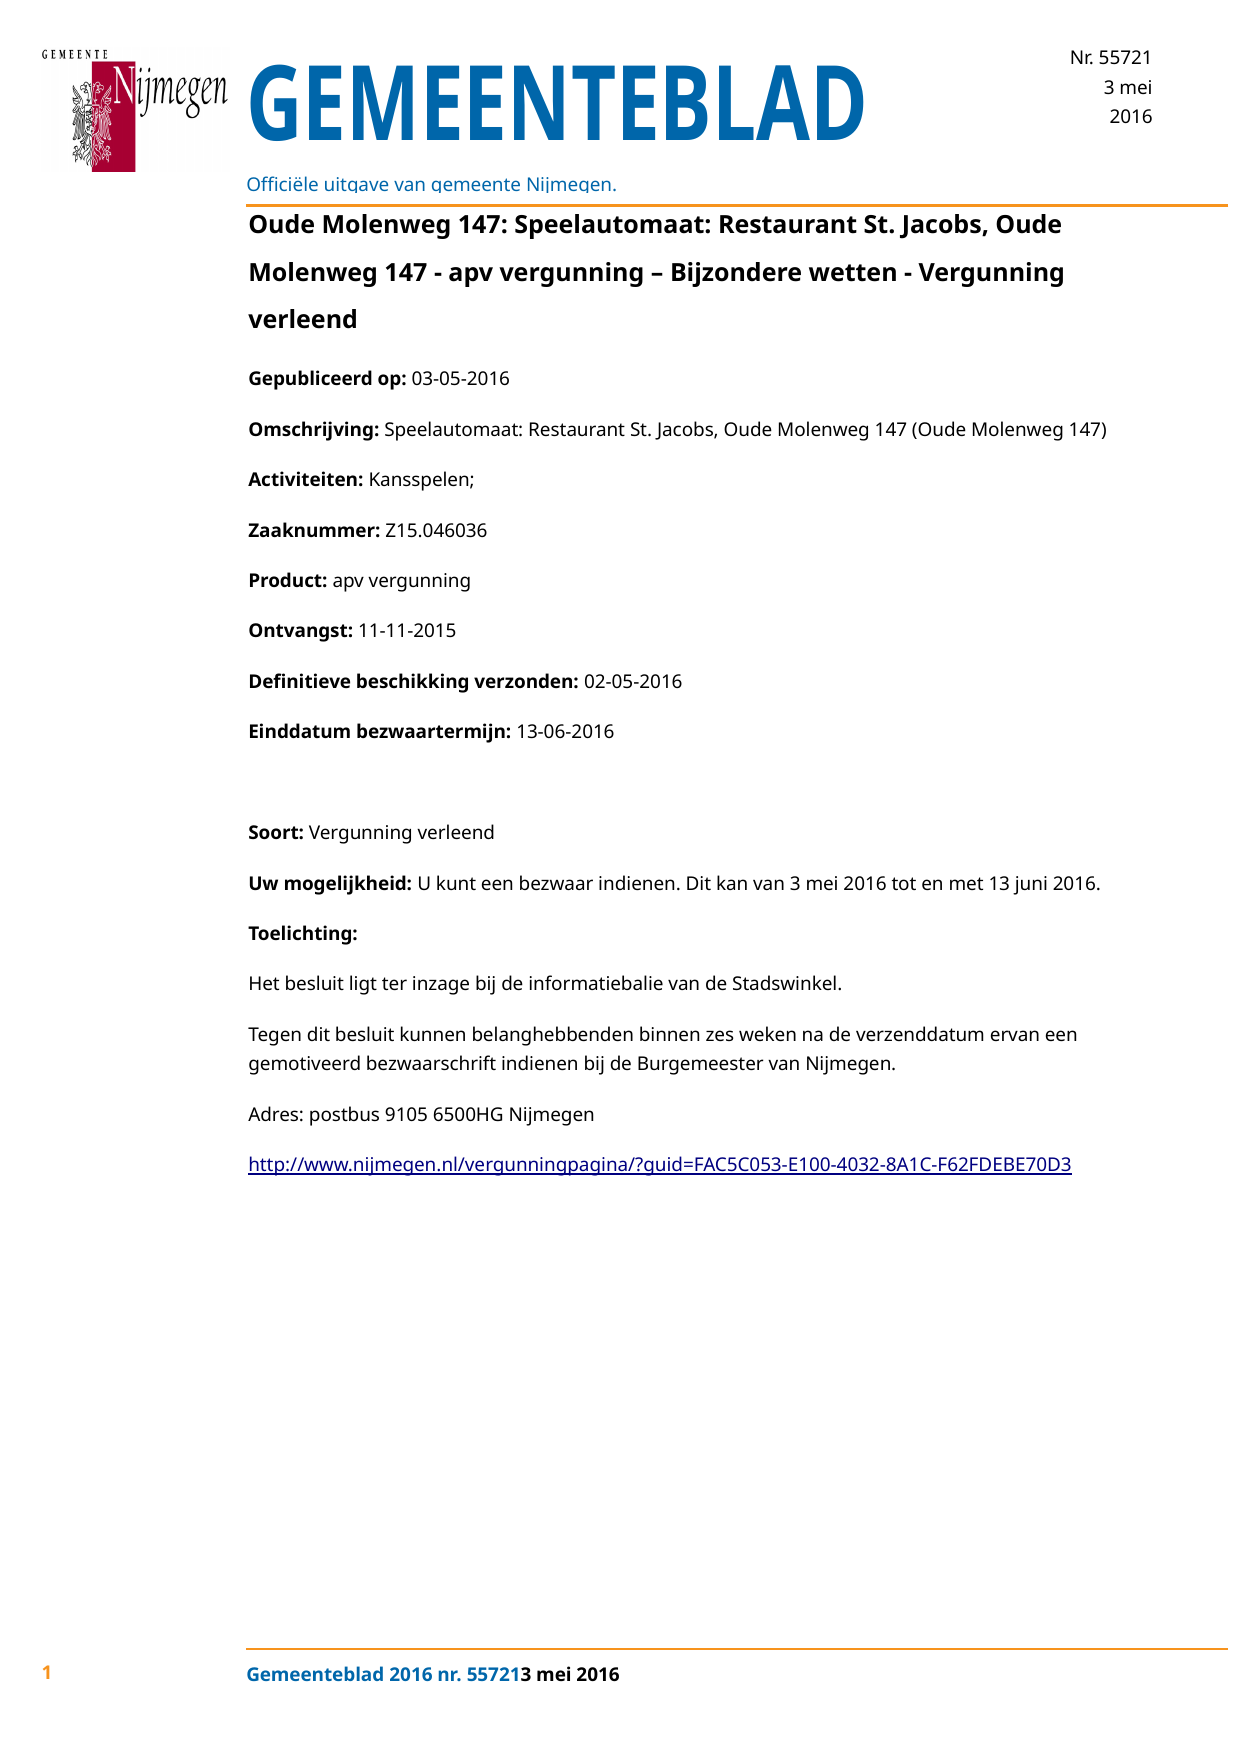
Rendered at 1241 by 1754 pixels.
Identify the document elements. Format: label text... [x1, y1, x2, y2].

text Toelichting: [248, 920, 1152, 946]
text Einddatum bezwaartermijn: 13-06-2016 [248, 718, 1152, 744]
text Ontvangst: 11-11-2015 [248, 618, 1152, 643]
text Zaaknummer: Z15.046036 [248, 517, 1152, 542]
text Adres: postbus 9105 6500HG Nijmegen [248, 1101, 1152, 1127]
text Gepubliceerd op: 03-05-2016 [248, 366, 1152, 391]
text Product: apv vergunning [248, 567, 1152, 593]
text Soort: Vergunning verleend [248, 819, 1152, 845]
text Uw mogelijkheid: U kunt een bezwaar indienen. Dit kan van 3 mei 2016 tot en met 13 juni 2016. [248, 870, 1152, 895]
text Tegen dit besluit kunnen belanghebbenden binnen zes weken na de verzenddatum ervan een gemotiveerd bezwaarschrift indienen bij de Burgemeester van Nijmegen. [248, 1021, 1152, 1076]
text http://www.nijmegen.nl/vergunningpagina/?guid=FAC5C053-E100-4032-8A1C-F62FDEBE70D3 [248, 1151, 1152, 1177]
text Omschrijving: Speelautomaat: Restaurant St. Jacobs, Oude Molenweg 147 (Oude Molenweg 147) [248, 416, 1152, 442]
picture [41, 47, 231, 172]
text Oude Molenweg 147: Speelautomaat: Restaurant St. Jacobs, Oude Molenweg 147 - apv vergunning – Bijzondere wetten - Vergunning verleend [248, 207, 1152, 336]
text Het besluit ligt ter inzage bij de informatiebalie van de Stadswinkel. [248, 971, 1152, 996]
text Activiteiten: Kansspelen; [248, 466, 1152, 492]
text Definitieve beschikking verzonden: 02-05-2016 [248, 668, 1152, 694]
